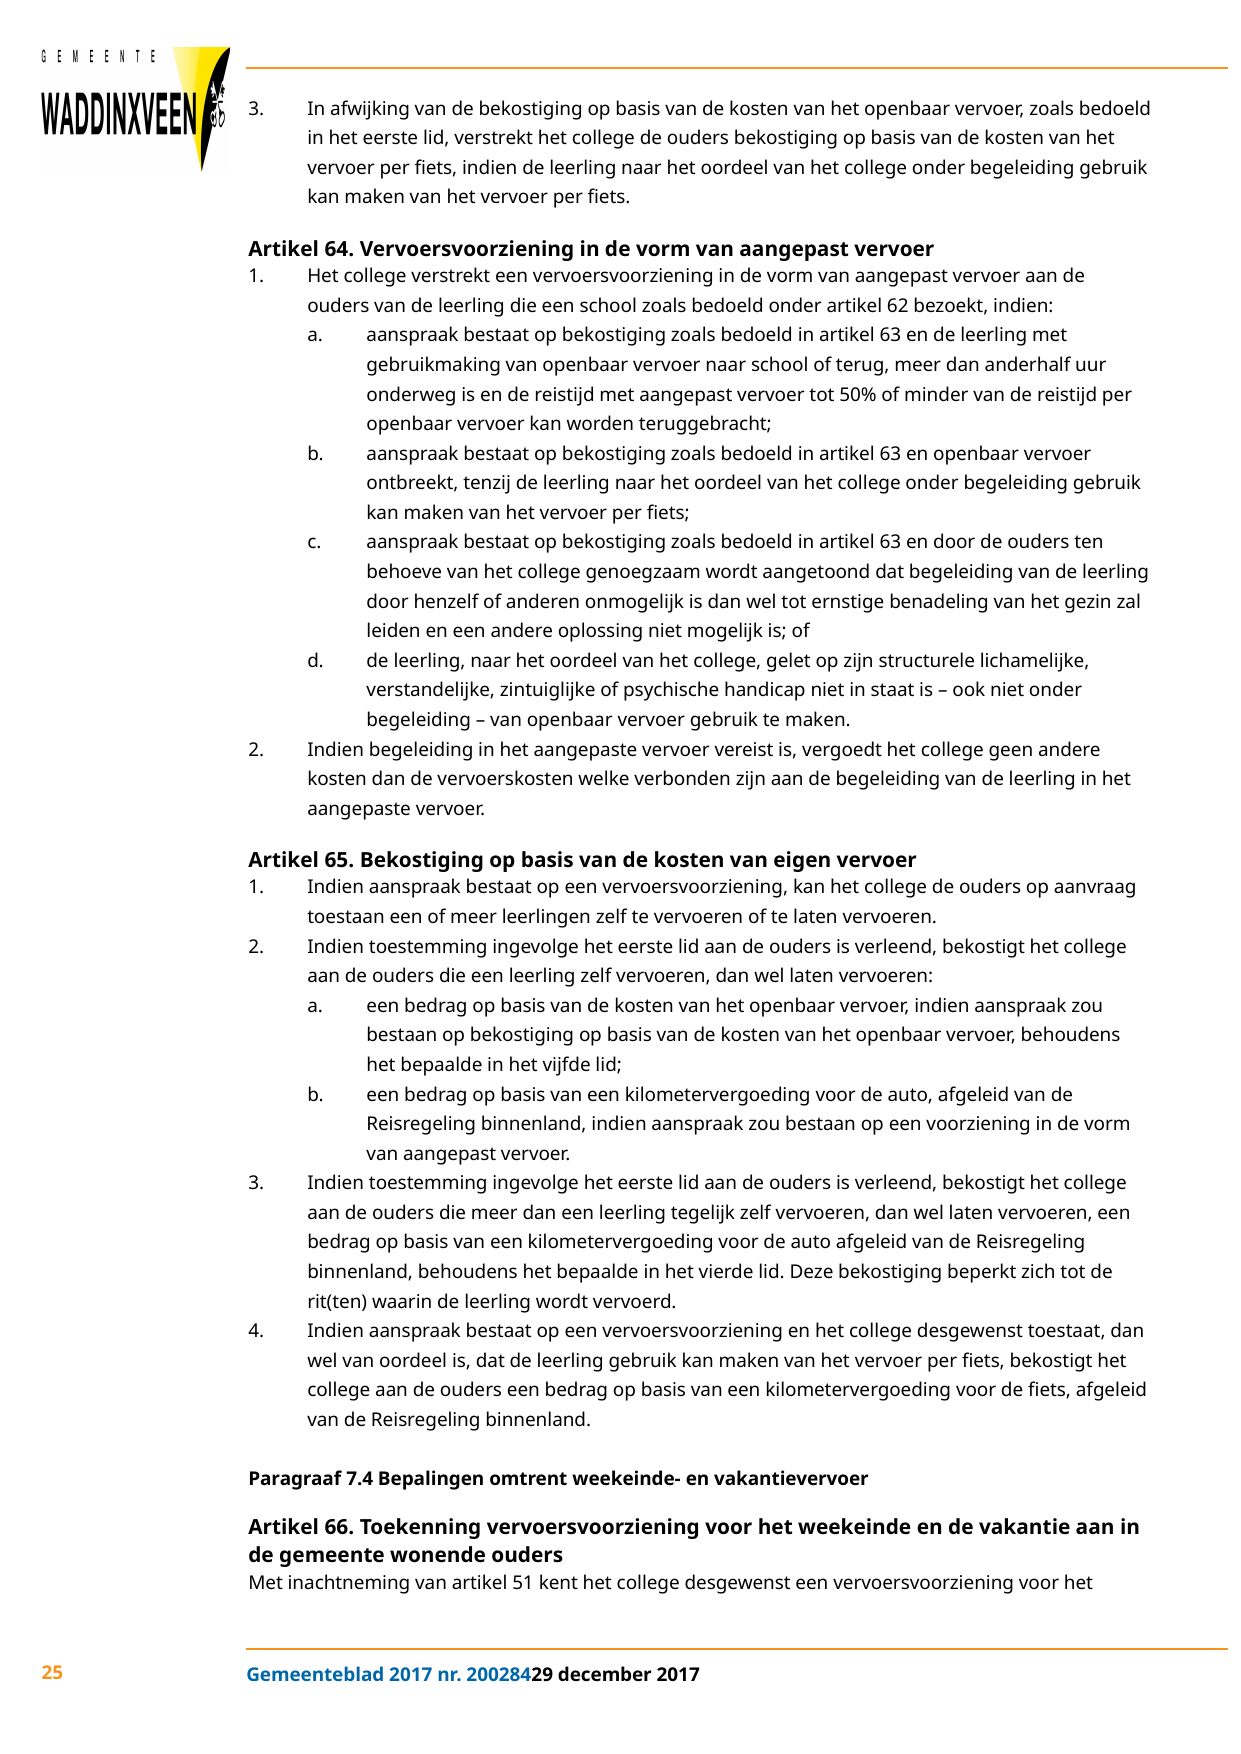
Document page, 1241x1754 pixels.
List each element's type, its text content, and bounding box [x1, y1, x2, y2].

list Indien begeleiding in het aangepaste vervoer vereist is, vergoedt het college geen andere kosten dan de vervoerskosten welke verbonden zijn aan de begeleiding van de leerling in het aangepaste vervoer. [248, 736, 1152, 821]
list Het college verstrekt een vervoersvoorziening in de vorm van aangepast vervoer aan de ouders van de leerling die een school zoals bedoeld onder artikel 62 bezoekt, indien: [248, 262, 1152, 318]
list aanspraak bestaat op bekostiging zoals bedoeld in artikel 63 en openbaar vervoer ontbreekt, tenzij de leerling naar het oordeel van het college onder begeleiding gebruik kan maken van het vervoer per fiets; [307, 440, 1152, 525]
list In afwijking van de bekostiging op basis van de kosten van het openbaar vervoer, zoals bedoeld in het eerste lid, verstrekt het college de ouders bekostiging op basis van de kosten van het vervoer per fiets, indien de leerling naar het oordeel van het college onder begeleiding gebruik kan maken van het vervoer per fiets. [248, 95, 1152, 209]
text Artikel 66. Toekenning vervoersvoorziening voor het weekeinde en de vakantie aan in de gemeente wonende ouders [248, 1512, 1152, 1569]
list Indien toestemming ingevolge het eerste lid aan de ouders is verleend, bekostigt het college aan de ouders die meer dan een leerling tegelijk zelf vervoeren, dan wel laten vervoeren, een bedrag op basis van een kilometervergoeding voor de auto afgeleid van de Reisregeling binnenland, behoudens het bepaalde in het vierde lid. Deze bekostiging beperkt zich tot de rit(ten) waarin de leerling wordt vervoerd. [248, 1169, 1152, 1314]
text Artikel 64. Vervoersvoorziening in de vorm van aangepast vervoer [248, 234, 1152, 262]
text Met inachtneming van artikel 51 kent het college desgewenst een vervoersvoorziening voor het [248, 1569, 1152, 1594]
list Indien toestemming ingevolge het eerste lid aan de ouders is verleend, bekostigt het college aan de ouders die een leerling zelf vervoeren, dan wel laten vervoeren: [248, 933, 1152, 988]
list de leerling, naar het oordeel van het college, gelet op zijn structurele lichamelijke, verstandelijke, zintuiglijke of psychische handicap niet in staat is – ook niet onder begeleiding – van openbaar vervoer gebruik te maken. [307, 647, 1152, 732]
picture [41, 47, 231, 172]
list een bedrag op basis van een kilometervergoeding voor de auto, afgeleid van de Reisregeling binnenland, indien aanspraak zou bestaan op een voorziening in de vorm van aangepast vervoer. [307, 1081, 1152, 1166]
list aanspraak bestaat op bekostiging zoals bedoeld in artikel 63 en door de ouders ten behoeve van het college genoegzaam wordt aangetoond dat begeleiding van de leerling door henzelf of anderen onmogelijk is dan wel tot ernstige benadeling van het gezin zal leiden en een andere oplossing niet mogelijk is; of [307, 529, 1152, 643]
list Indien aanspraak bestaat op een vervoersvoorziening, kan het college de ouders op aanvraag toestaan een of meer leerlingen zelf te vervoeren of te laten vervoeren. [248, 874, 1152, 929]
list Indien aanspraak bestaat op een vervoersvoorziening en het college desgewenst toestaat, dan wel van oordeel is, dat de leerling gebruik kan maken van het vervoer per fiets, bekostigt het college aan de ouders een bedrag op basis van een kilometervergoeding voor de fiets, afgeleid van de Reisregeling binnenland. [248, 1317, 1152, 1432]
list een bedrag op basis van de kosten van het openbaar vervoer, indien aanspraak zou bestaan op bekostiging op basis van de kosten van het openbaar vervoer, behoudens het bepaalde in het vijfde lid; [307, 992, 1152, 1077]
list aanspraak bestaat op bekostiging zoals bedoeld in artikel 63 en de leerling met gebruikmaking van openbaar vervoer naar school of terug, meer dan anderhalf uur onderweg is en de reistijd met aangepast vervoer tot 50% of minder van de reistijd per openbaar vervoer kan worden teruggebracht; [307, 322, 1152, 436]
text Paragraaf 7.4 Bepalingen omtrent weekeinde- en vakantievervoer [248, 1465, 1152, 1491]
text Artikel 65. Bekostiging op basis van de kosten van eigen vervoer [248, 845, 1152, 874]
